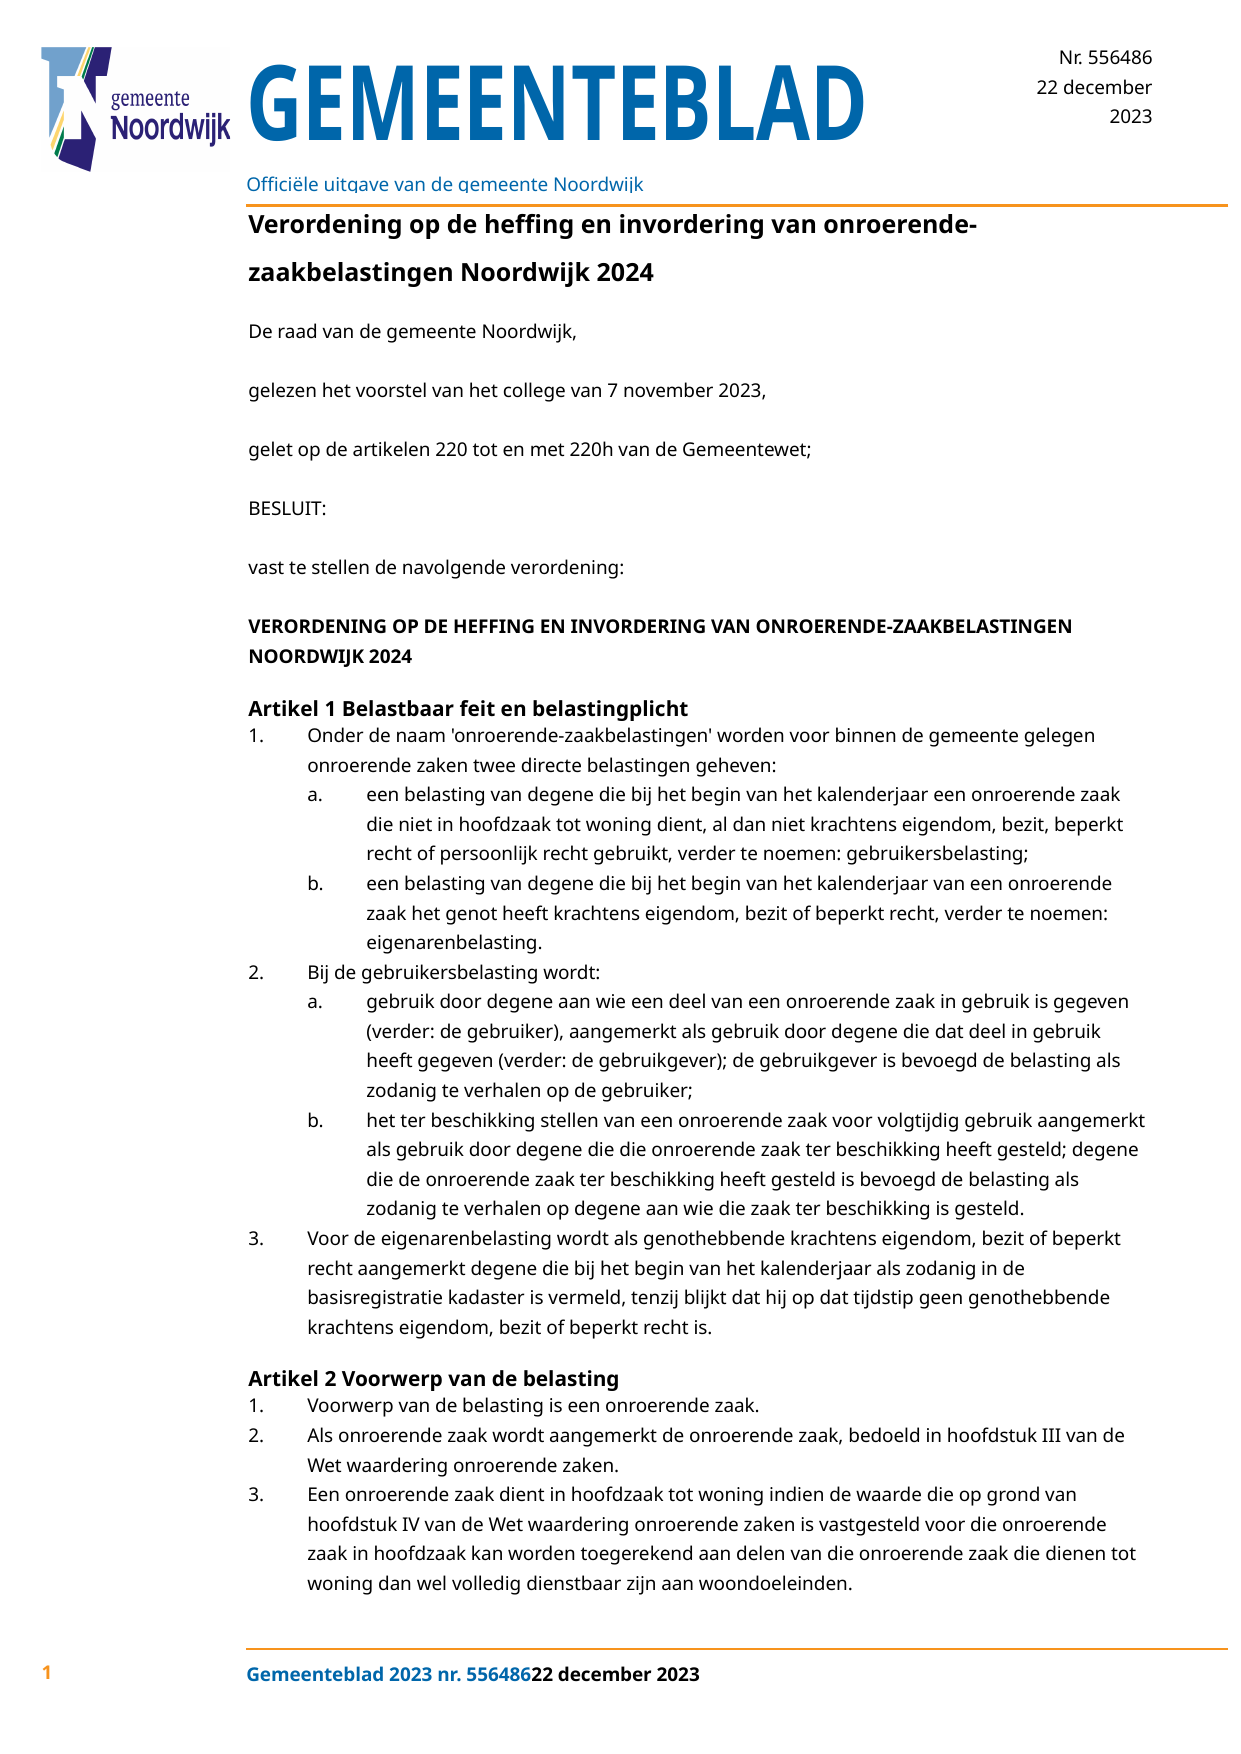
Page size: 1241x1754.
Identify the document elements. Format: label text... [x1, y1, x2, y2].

text Verordening op de heffing en invordering van onroerende-zaakbelastingen Noordwijk 2024 [248, 207, 1152, 288]
text gelezen het voorstel van het college van 7 november 2023, [248, 377, 1152, 403]
list Als onroerende zaak wordt aangemerkt de onroerende zaak, bedoeld in hoofdstuk III van de Wet waardering onroerende zaken. [248, 1422, 1152, 1478]
text Artikel 1 Belastbaar feit en belastingplicht [248, 694, 1152, 722]
text De raad van de gemeente Noordwijk, [248, 318, 1152, 344]
text gelet op de artikelen 220 tot en met 220h van de Gemeentewet; [248, 436, 1152, 462]
text VERORDENING OP DE HEFFING EN INVORDERING VAN ONROERENDE-ZAAKBELASTINGEN NOORDWIJK 2024 [248, 614, 1152, 669]
list Onder de naam 'onroerende-zaakbelastingen' worden voor binnen de gemeente gelegen onroerende zaken twee directe belastingen geheven: [248, 722, 1152, 777]
list gebruik door degene aan wie een deel van een onroerende zaak in gebruik is gegeven (verder: de gebruiker), aangemerkt als gebruik door degene die dat deel in gebruik heeft gegeven (verder: de gebruikgever); de gebruikgever is bevoegd de belasting als zodanig te verhalen op de gebruiker; [307, 988, 1152, 1103]
list Een onroerende zaak dient in hoofdzaak tot woning indien de waarde die op grond van hoofdstuk IV van de Wet waardering onroerende zaken is vastgesteld voor die onroerende zaak in hoofdzaak kan worden toegerekend aan delen van die onroerende zaak die dienen tot woning dan wel volledig dienstbaar zijn aan woondoeleinden. [248, 1481, 1152, 1596]
text BESLUIT: [248, 495, 1152, 521]
list Voorwerp van de belasting is een onroerende zaak. [248, 1393, 1152, 1418]
list Bij de gebruikersbelasting wordt: [248, 959, 1152, 984]
list het ter beschikking stellen van een onroerende zaak voor volgtijdig gebruik aangemerkt als gebruik door degene die die onroerende zaak ter beschikking heeft gesteld; degene die de onroerende zaak ter beschikking heeft gesteld is bevoegd de belasting als zodanig te verhalen op degene aan wie die zaak ter beschikking is gesteld. [307, 1107, 1152, 1221]
list Voor de eigenarenbelasting wordt als genothebbende krachtens eigendom, bezit of beperkt recht aangemerkt degene die bij het begin van het kalenderjaar als zodanig in de basisregistratie kadaster is vermeld, tenzij blijkt dat hij op dat tijdstip geen genothebbende krachtens eigendom, bezit of beperkt recht is. [248, 1225, 1152, 1339]
text Artikel 2 Voorwerp van de belasting [248, 1364, 1152, 1393]
list een belasting van degene die bij het begin van het kalenderjaar van een onroerende zaak het genot heeft krachtens eigendom, bezit of beperkt recht, verder te noemen: eigenarenbelasting. [307, 870, 1152, 955]
text vast te stellen de navolgende verordening: [248, 554, 1152, 580]
picture [41, 47, 231, 172]
list een belasting van degene die bij het begin van het kalenderjaar een onroerende zaak die niet in hoofdzaak tot woning dient, al dan niet krachtens eigendom, bezit, beperkt recht of persoonlijk recht gebruikt, verder te noemen: gebruikersbelasting; [307, 781, 1152, 866]
